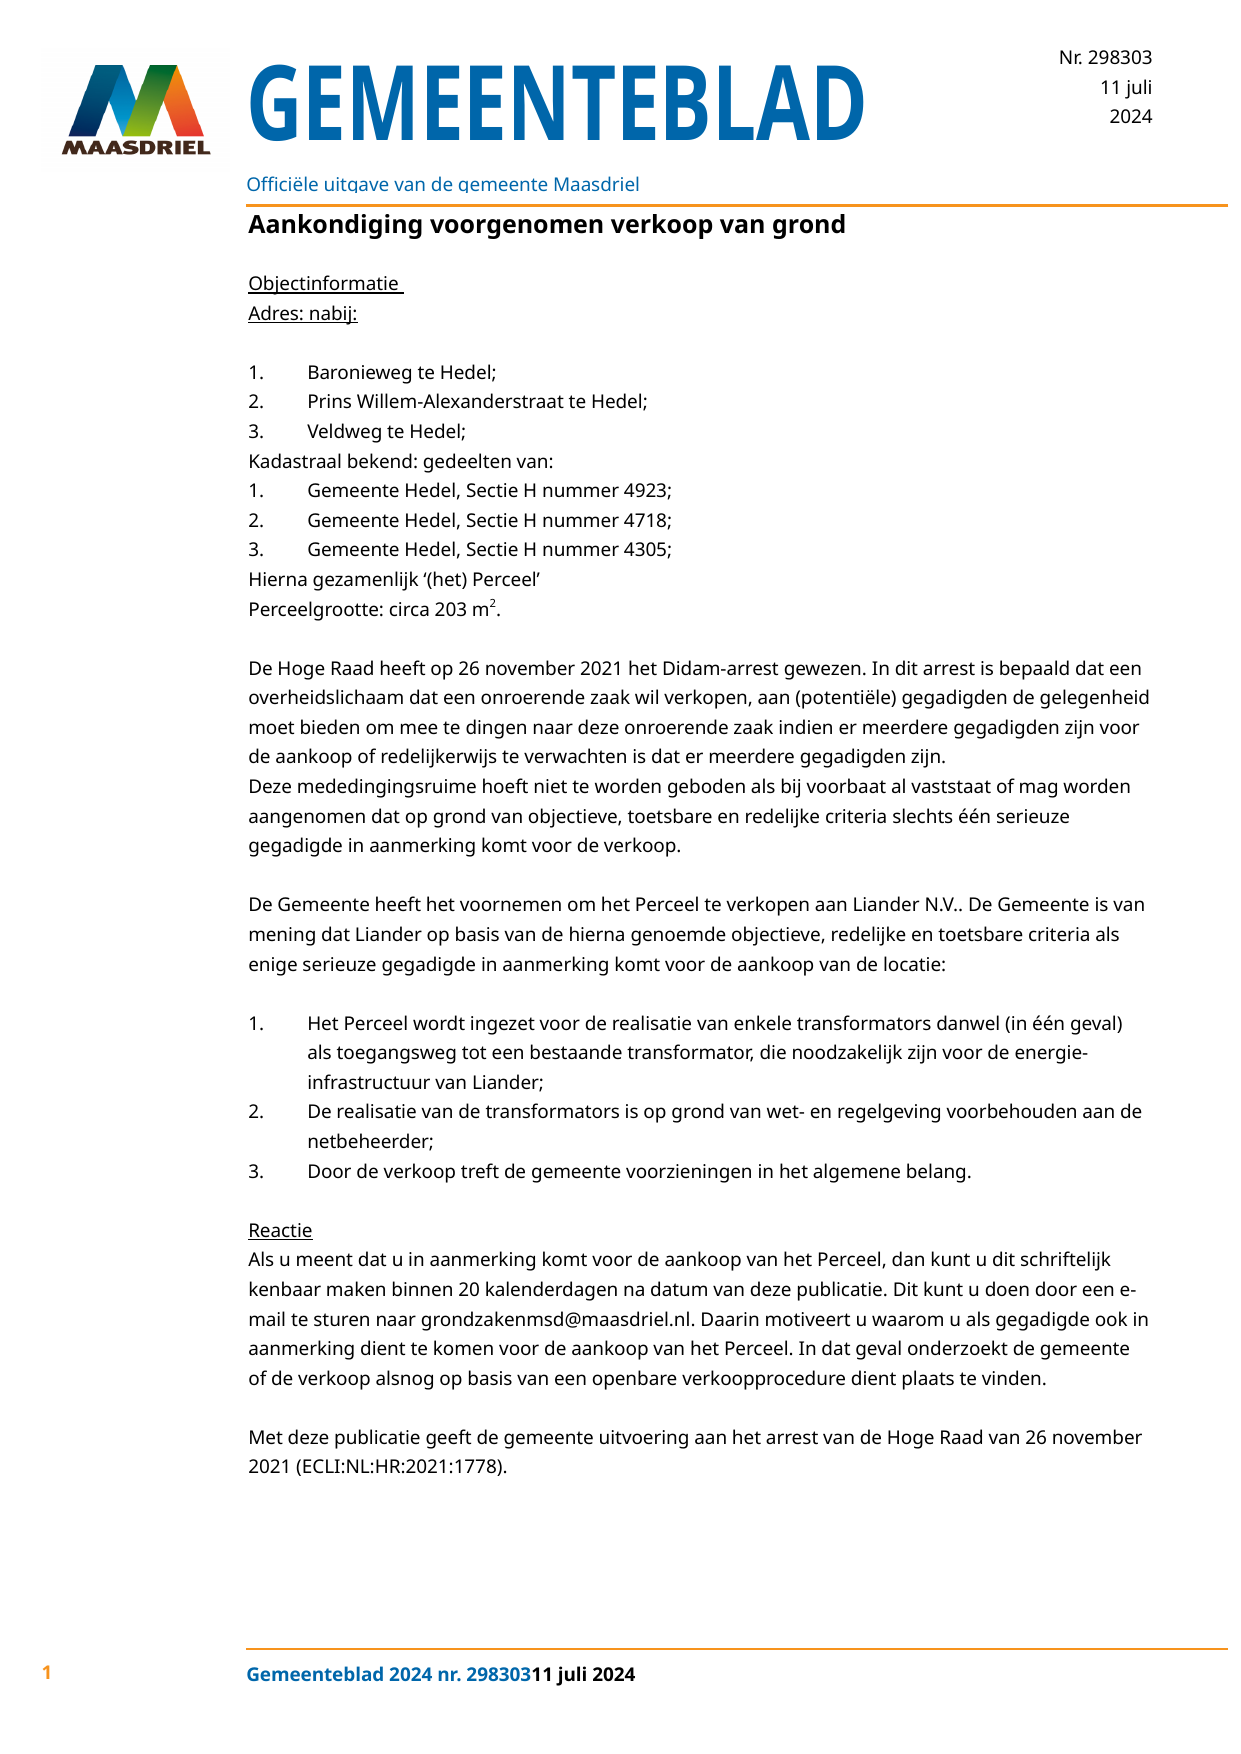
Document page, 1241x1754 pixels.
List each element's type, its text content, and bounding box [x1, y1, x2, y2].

text De Hoge Raad heeft op 26 november 2021 het Didam-arrest gewezen. In dit arrest is bepaald dat een overheidslichaam dat een onroerende zaak wil verkopen, aan (potentiële) gegadigden de gelegenheid moet bieden om mee te dingen naar deze onroerende zaak indien er meerdere gegadigden zijn voor de aankoop of redelijkerwijs te verwachten is dat er meerdere gegadigden zijn. [248, 655, 1152, 769]
list Veldweg te Hedel; [248, 418, 1152, 444]
text Als u meent dat u in aanmerking komt voor de aankoop van het Perceel, dan kunt u dit schriftelijk kenbaar maken binnen 20 kalenderdagen na datum van deze publicatie. Dit kunt u doen door een e-mail te sturen naar grondzakenmsd@maasdriel.nl. Daarin motiveert u waarom u als gegadigde ook in aanmerking dient te komen voor de aankoop van het Perceel. In dat geval onderzoekt de gemeente of de verkoop alsnog op basis van een openbare verkoopprocedure dient plaats te vinden. [248, 1247, 1152, 1391]
text De Gemeente heeft het voornemen om het Perceel te verkopen aan Liander N.V.. De Gemeente is van mening dat Liander op basis van de hierna genoemde objectieve, redelijke en toetsbare criteria als enige serieuze gegadigde in aanmerking komt voor de aankoop van de locatie: [248, 892, 1152, 976]
text Aankondiging voorgenomen verkoop van grond [248, 207, 1152, 241]
picture [41, 47, 231, 172]
text Perceelgrootte: circa 203 m2. [248, 596, 1152, 621]
list Het Perceel wordt ingezet voor de realisatie van enkele transformators danwel (in één geval) als toegangsweg tot een bestaande transformator, die noodzakelijk zijn voor de energie-infrastructuur van Liander; [248, 1010, 1152, 1095]
list De realisatie van de transformators is op grond van wet- en regelgeving voorbehouden aan de netbeheerder; [248, 1099, 1152, 1154]
text Adres: nabij: [248, 300, 1152, 326]
list Prins Willem-Alexanderstraat te Hedel; [248, 389, 1152, 414]
text Kadastraal bekend: gedeelten van: [248, 448, 1152, 473]
text Reactie [248, 1217, 1152, 1243]
text Deze mededingingsruime hoeft niet te worden geboden als bij voorbaat al vaststaat of mag worden aangenomen dat op grond van objectieve, toetsbare en redelijke criteria slechts één serieuze gegadigde in aanmerking komt voor de verkoop. [248, 773, 1152, 858]
text Hierna gezamenlijk ‘(het) Perceel’ [248, 566, 1152, 592]
text Objectinformatie [248, 270, 1152, 296]
list Gemeente Hedel, Sectie H nummer 4718; [248, 507, 1152, 533]
list Gemeente Hedel, Sectie H nummer 4305; [248, 537, 1152, 562]
text Met deze publicatie geeft de gemeente uitvoering aan het arrest van de Hoge Raad van 26 november 2021 (ECLI:NL:HR:2021:1778). [248, 1424, 1152, 1479]
list Baronieweg te Hedel; [248, 359, 1152, 385]
list Gemeente Hedel, Sectie H nummer 4923; [248, 477, 1152, 503]
list Door de verkoop treft de gemeente voorzieningen in het algemene belang. [248, 1158, 1152, 1183]
